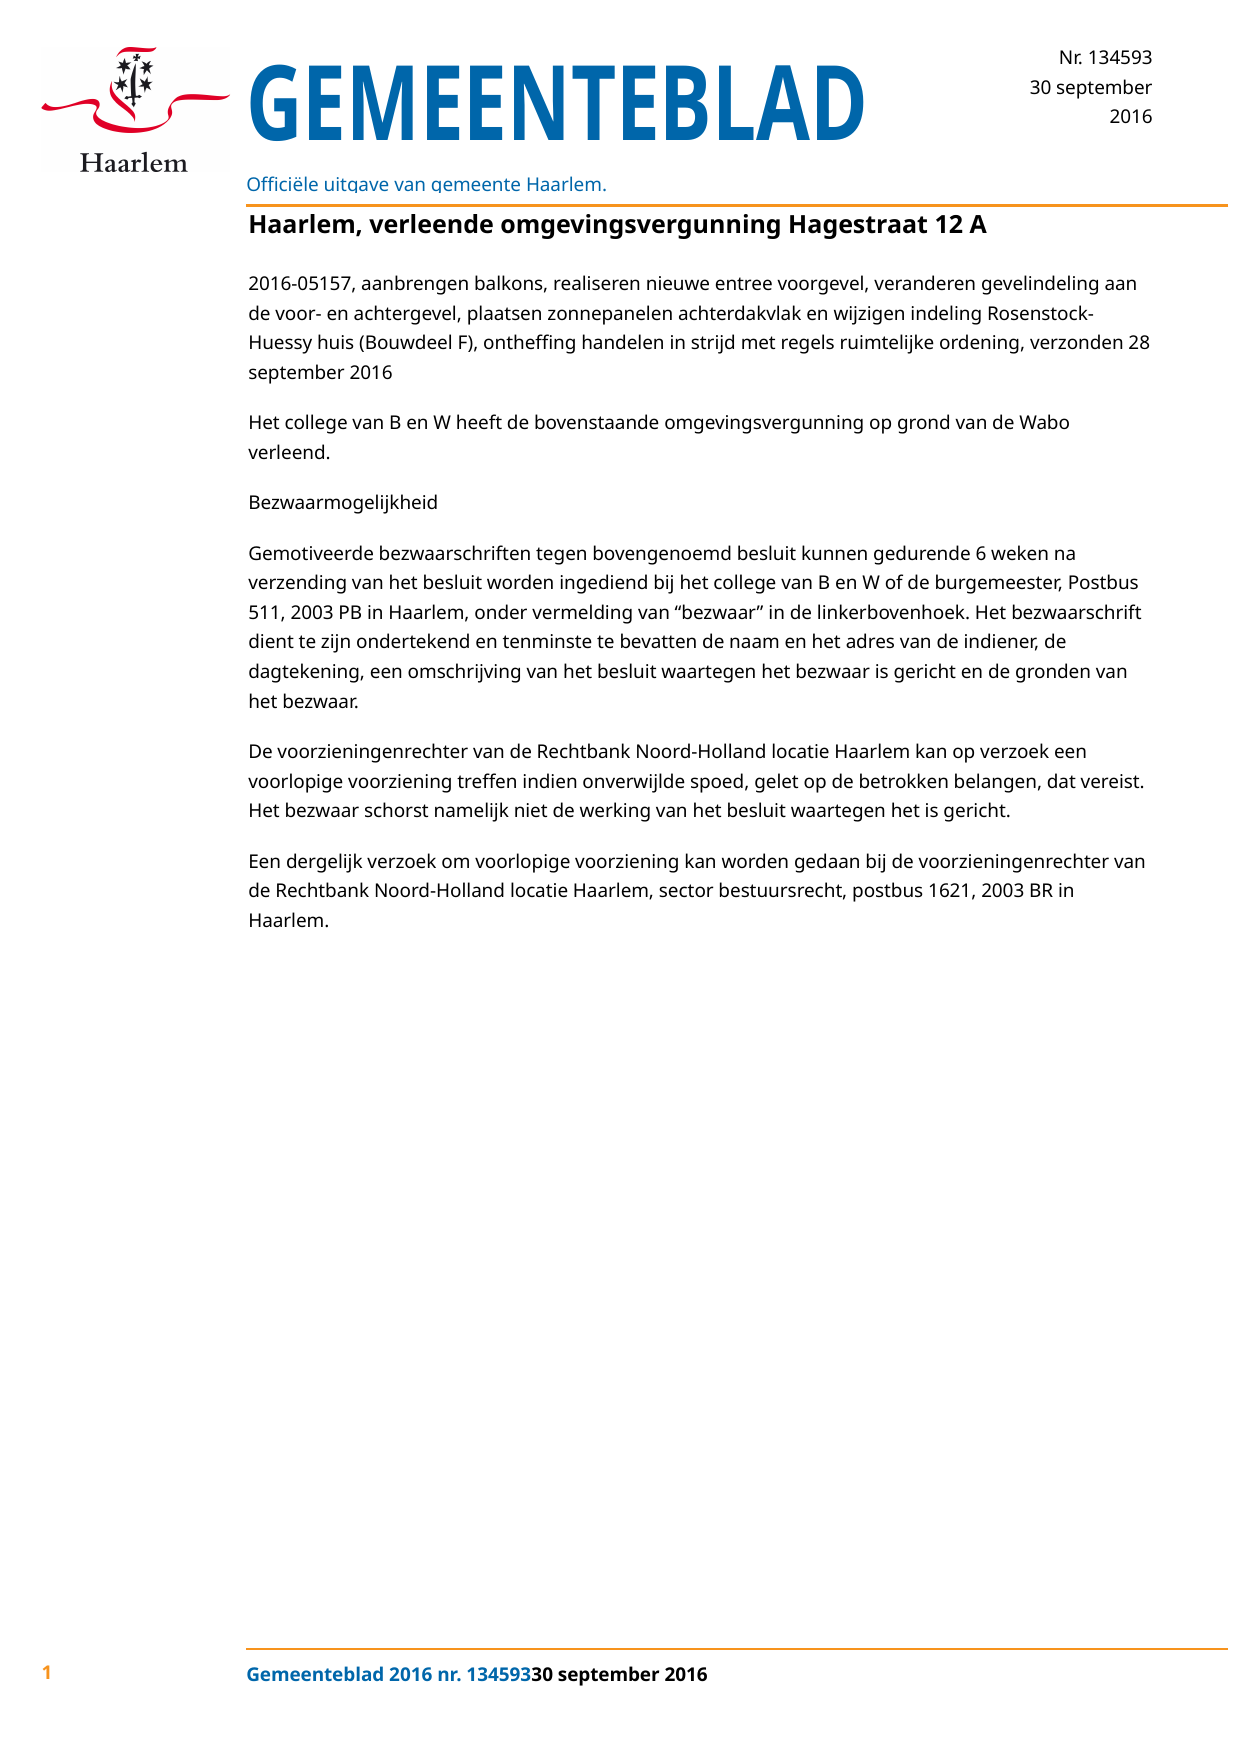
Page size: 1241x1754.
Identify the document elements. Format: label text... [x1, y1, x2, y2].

picture [41, 47, 231, 172]
text De voorzieningenrechter van de Rechtbank Noord-Holland locatie Haarlem kan op verzoek een voorlopige voorziening treffen indien onverwijlde spoed, gelet op de betrokken belangen, dat vereist. Het bezwaar schorst namelijk niet de werking van het besluit waartegen het is gericht. [248, 738, 1152, 823]
text 2016-05157, aanbrengen balkons, realiseren nieuwe entree voorgevel, veranderen gevelindeling aan de voor- en achtergevel, plaatsen zonnepanelen achterdakvlak en wijzigen indeling Rosenstock-Huessy huis (Bouwdeel F), ontheffing handelen in strijd met regels ruimtelijke ordening, verzonden 28 september 2016 [248, 270, 1152, 385]
text Bezwaarmogelijkheid [248, 489, 1152, 515]
text Gemotiveerde bezwaarschriften tegen bovengenoemd besluit kunnen gedurende 6 weken na verzending van het besluit worden ingediend bij het college van B en W of de burgemeester, Postbus 511, 2003 PB in Haarlem, onder vermelding van “bezwaar” in de linkerbovenhoek. Het bezwaarschrift dient te zijn ondertekend en tenminste te bevatten de naam en het adres van de indiener, de dagtekening, een omschrijving van het besluit waartegen het bezwaar is gericht en de gronden van het bezwaar. [248, 540, 1152, 713]
text Het college van B en W heeft de bovenstaande omgevingsvergunning op grond van de Wabo verleend. [248, 409, 1152, 465]
text Haarlem, verleende omgevingsvergunning Hagestraat 12 A [248, 207, 1152, 241]
text Een dergelijk verzoek om voorlopige voorziening kan worden gedaan bij de voorzieningenrechter van de Rechtbank Noord-Holland locatie Haarlem, sector bestuursrecht, postbus 1621, 2003 BR in Haarlem. [248, 848, 1152, 933]
